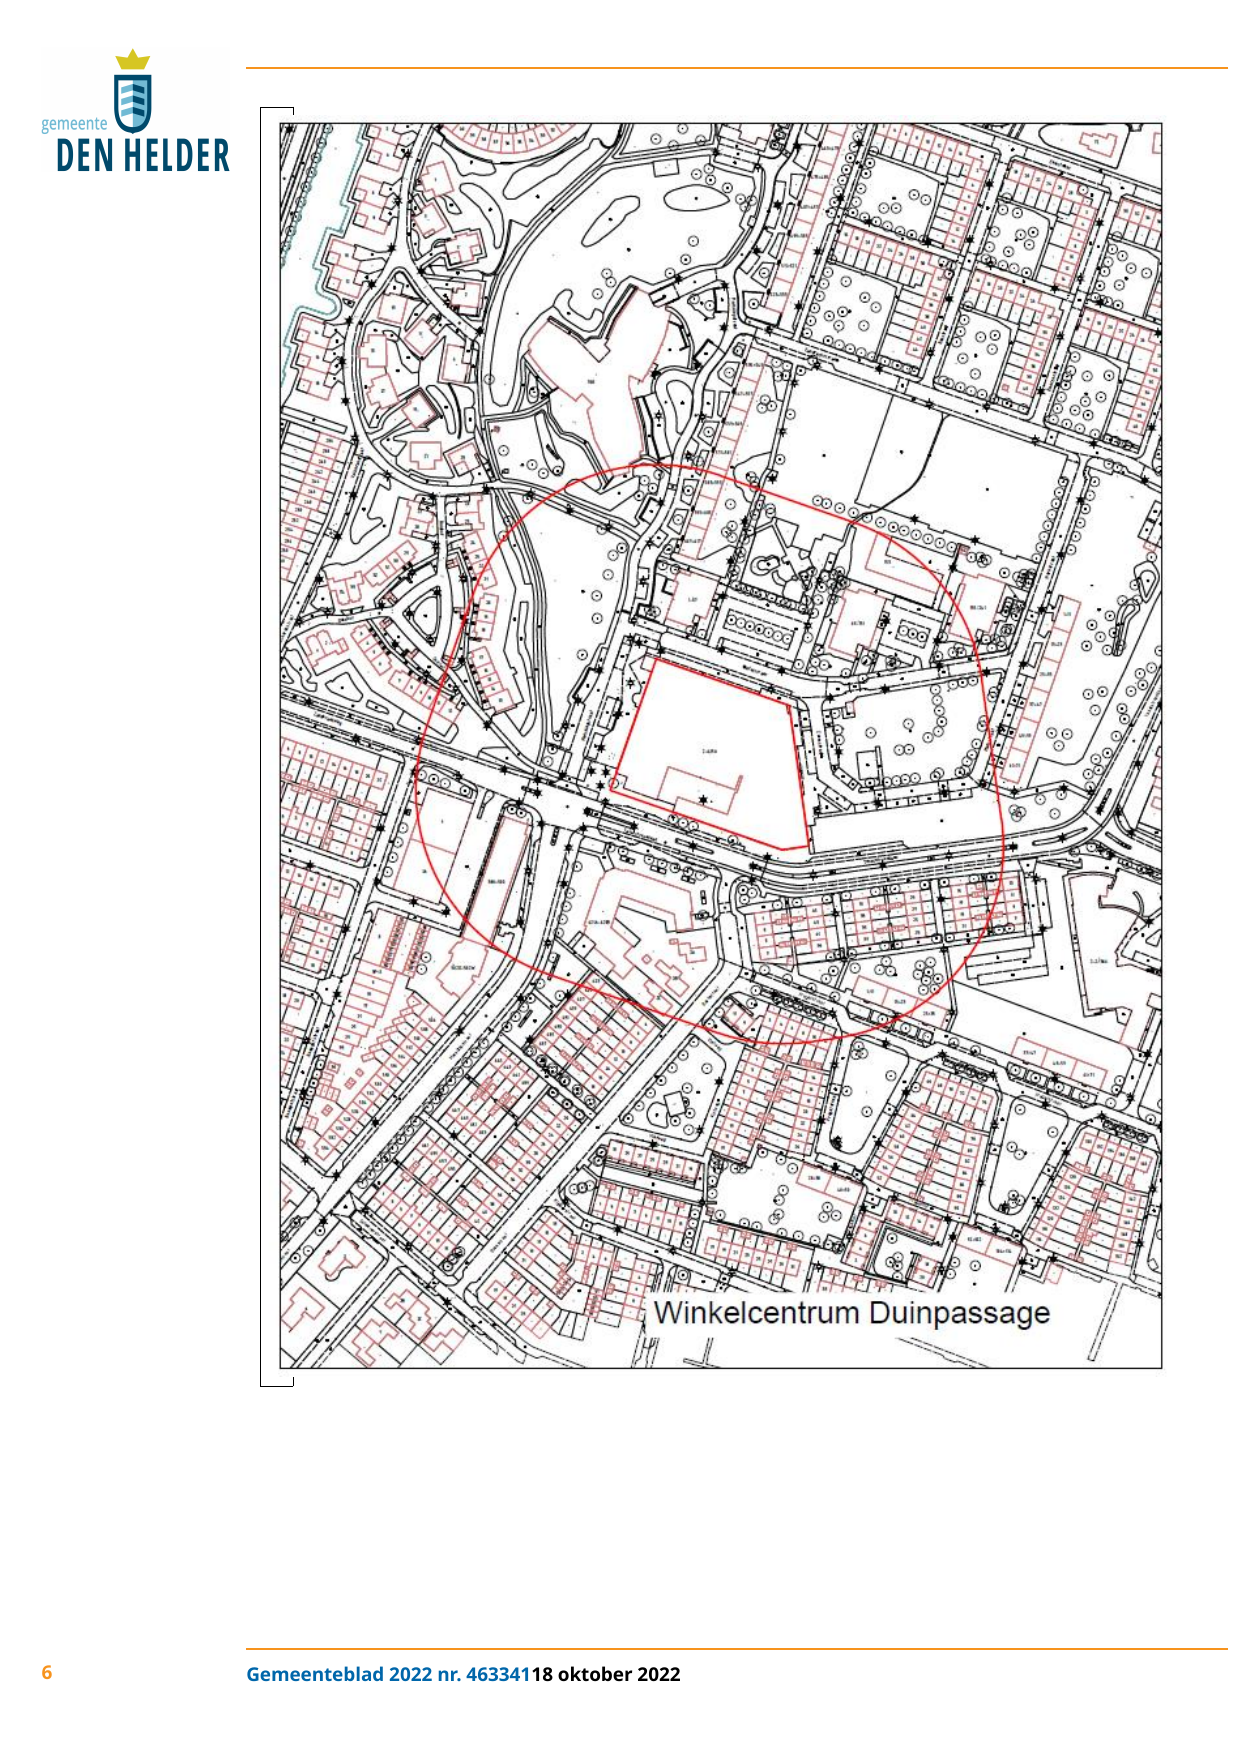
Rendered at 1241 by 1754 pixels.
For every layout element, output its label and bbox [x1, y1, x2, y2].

picture [220, 160, 224, 172]
picture [41, 47, 231, 172]
picture [130, 157, 135, 172]
picture [182, 144, 187, 165]
picture [268, 115, 1173, 1377]
picture [100, 154, 106, 172]
picture [63, 144, 68, 165]
